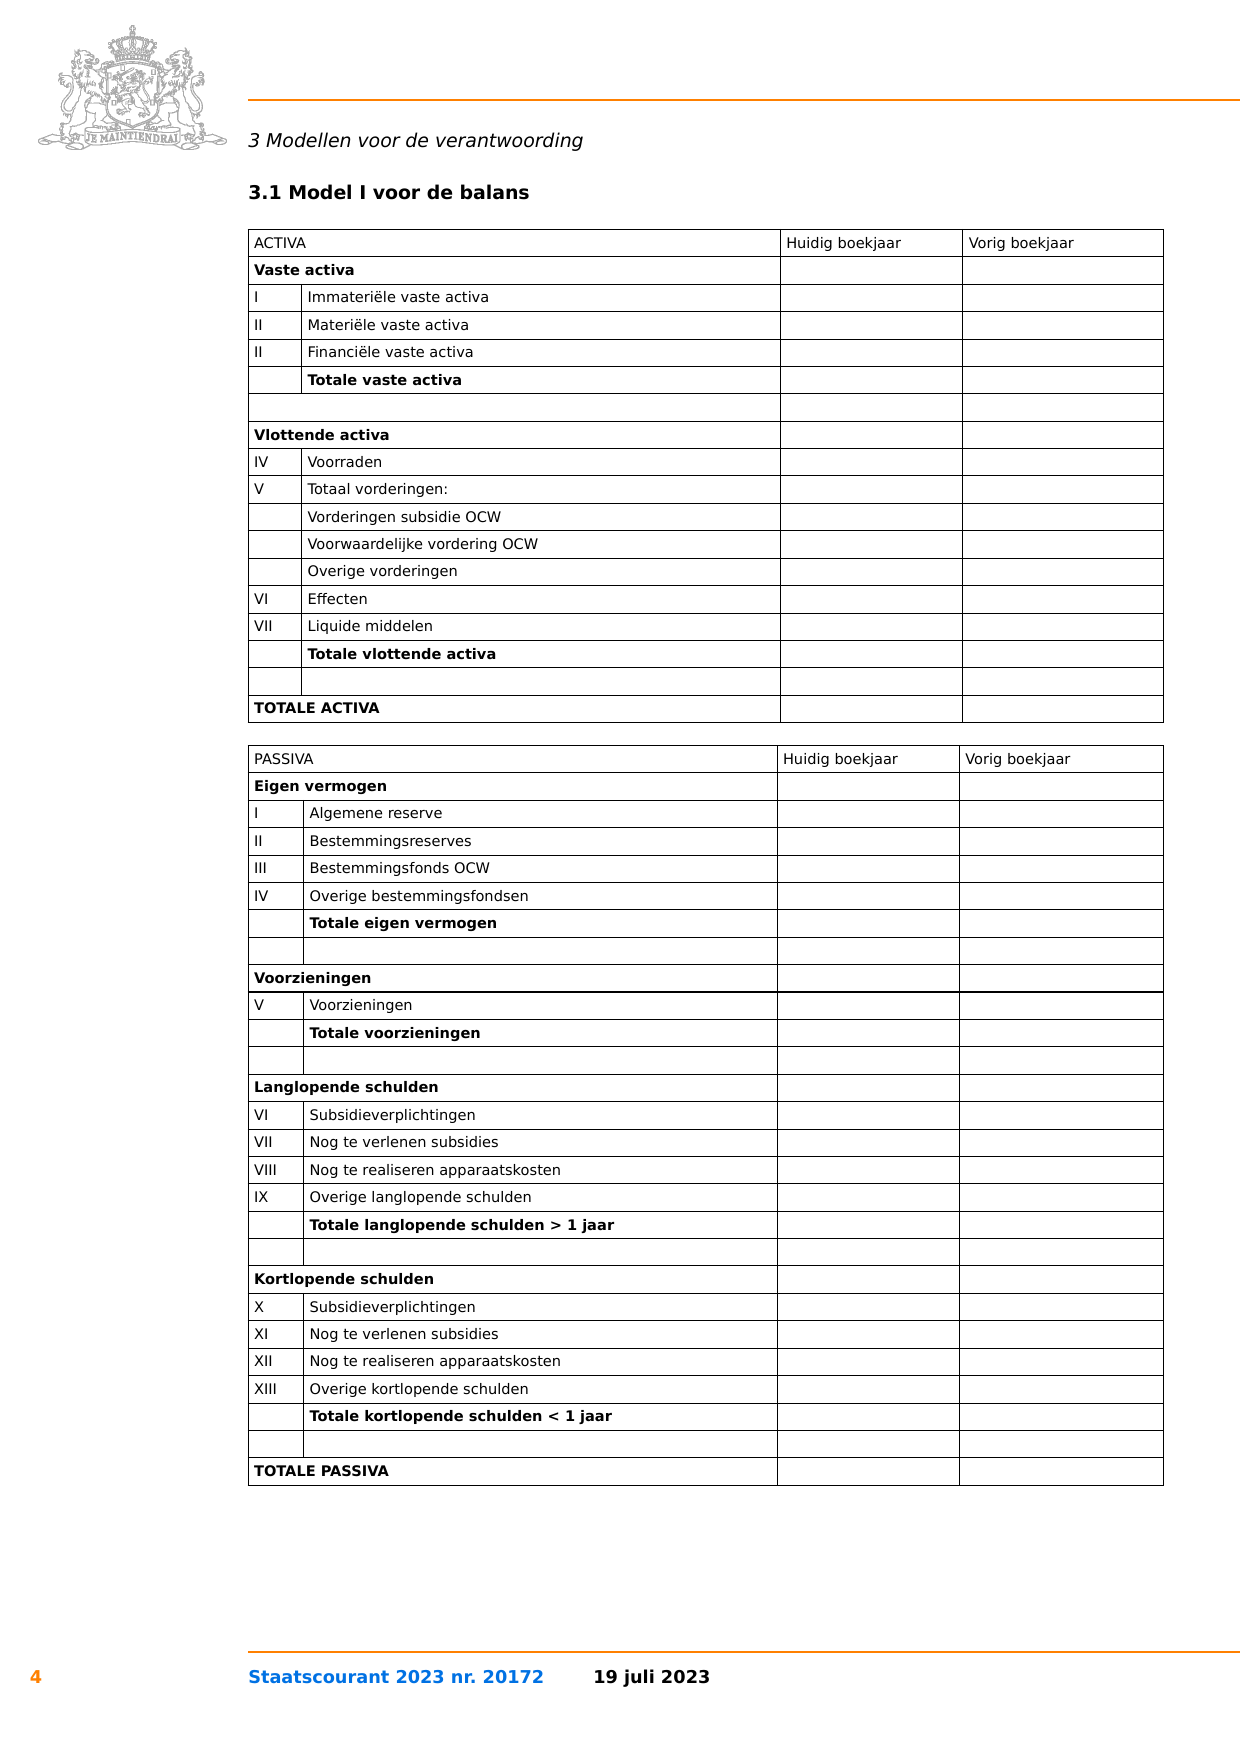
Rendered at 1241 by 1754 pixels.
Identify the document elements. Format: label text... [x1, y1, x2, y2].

table_cell [960, 1294, 1163, 1320]
table_cell TOTALE PASSIVA [249, 1458, 777, 1484]
table_cell [778, 1294, 959, 1320]
table_cell [960, 1020, 1163, 1046]
table_cell Materiële vaste activa [302, 312, 780, 338]
table_cell [778, 1102, 959, 1128]
table_cell [963, 422, 1163, 448]
table_cell VII [249, 1130, 303, 1156]
table_cell IV [249, 449, 301, 475]
table_cell [963, 257, 1163, 284]
table_cell [960, 1458, 1163, 1484]
table_cell [781, 312, 962, 338]
table_cell [304, 1431, 777, 1457]
table_cell [960, 1047, 1163, 1074]
table_cell [963, 696, 1163, 722]
table_cell Eigen vermogen [249, 773, 777, 800]
table_cell [781, 476, 962, 503]
table_cell [781, 668, 962, 694]
table_cell [778, 856, 959, 882]
table_cell [963, 394, 1163, 421]
table_header Vorig boekjaar [963, 230, 1163, 256]
table_header Huidig boekjaar [778, 746, 959, 772]
table_cell [778, 883, 959, 909]
table_cell Vorderingen subsidie OCW [302, 504, 780, 530]
table_cell [249, 394, 780, 421]
table_cell VI [249, 586, 301, 612]
table_cell [778, 1047, 959, 1074]
table_cell Nog te verlenen subsidies [304, 1321, 777, 1348]
table_cell TOTALE ACTIVA [249, 696, 780, 722]
table_cell Totale vlottende activa [302, 641, 780, 667]
table_cell [249, 1212, 303, 1238]
table_cell [960, 801, 1163, 827]
table_cell [778, 1376, 959, 1402]
table_cell Nog te realiseren apparaatskosten [304, 1349, 777, 1375]
table_cell X [249, 1294, 303, 1320]
table_cell [249, 1047, 303, 1074]
table_cell [778, 1184, 959, 1211]
table_cell [778, 965, 959, 991]
table_cell Bestemmingsreserves [304, 828, 777, 854]
table_cell I [249, 801, 303, 827]
table_cell [778, 1075, 959, 1101]
table_cell [778, 828, 959, 854]
table_cell [960, 1349, 1163, 1375]
table_cell [960, 965, 1163, 991]
table_cell XIII [249, 1376, 303, 1402]
table_cell [778, 1458, 959, 1484]
table_header Vorig boekjaar [960, 746, 1163, 772]
table_cell [781, 257, 962, 284]
table_cell [781, 531, 962, 558]
table_cell [778, 938, 959, 964]
table_header Huidig boekjaar [781, 230, 962, 256]
table_cell [963, 285, 1163, 311]
table_cell [249, 1404, 303, 1430]
table_cell Kortlopende schulden [249, 1266, 777, 1293]
table_cell Immateriële vaste activa [302, 285, 780, 311]
table_cell [781, 696, 962, 722]
table_cell V [249, 993, 303, 1019]
table_cell [778, 1266, 959, 1293]
table_cell [960, 1376, 1163, 1402]
table_cell Overige vorderingen [302, 559, 780, 585]
table_cell [781, 367, 962, 393]
table_cell [960, 1157, 1163, 1183]
table_cell Liquide middelen [302, 614, 780, 640]
table_cell Totale langlopende schulden > 1 jaar [304, 1212, 777, 1238]
table_cell Algemene reserve [304, 801, 777, 827]
table_cell [781, 394, 962, 421]
table_cell [781, 285, 962, 311]
table_cell [781, 586, 962, 612]
table_cell Totaal vorderingen: [302, 476, 780, 503]
table_cell [778, 773, 959, 800]
table_cell [963, 559, 1163, 585]
table_cell Subsidieverplichtingen [304, 1294, 777, 1320]
table_cell [963, 312, 1163, 338]
table_cell [781, 614, 962, 640]
table_cell Overige langlopende schulden [304, 1184, 777, 1211]
table_cell [249, 1020, 303, 1046]
table_cell [249, 504, 301, 530]
table_cell [249, 938, 303, 964]
table_cell [781, 641, 962, 667]
table_cell [960, 910, 1163, 937]
table_cell IV [249, 883, 303, 909]
table_cell Subsidieverplichtingen [304, 1102, 777, 1128]
table_cell Effecten [302, 586, 780, 612]
table_cell [781, 504, 962, 530]
table_cell [960, 883, 1163, 909]
table_cell [249, 367, 301, 393]
table_cell [960, 1266, 1163, 1293]
table_cell [778, 993, 959, 1019]
table_cell [249, 559, 301, 585]
table_cell Nog te verlenen subsidies [304, 1130, 777, 1156]
table_cell [960, 856, 1163, 882]
table_cell XII [249, 1349, 303, 1375]
table_cell [960, 773, 1163, 800]
table_cell Totale voorzieningen [304, 1020, 777, 1046]
table_cell [963, 586, 1163, 612]
table_header PASSIVA [249, 746, 777, 772]
table_cell Langlopende schulden [249, 1075, 777, 1101]
table_cell VI [249, 1102, 303, 1128]
table_cell [778, 1212, 959, 1238]
table_cell [960, 1404, 1163, 1430]
table_cell Voorwaardelijke vordering OCW [302, 531, 780, 558]
table_cell Voorraden [302, 449, 780, 475]
table_cell [960, 1321, 1163, 1348]
picture [38, 25, 227, 150]
table_cell [778, 1321, 959, 1348]
table_cell [249, 910, 303, 937]
table_cell Financiële vaste activa [302, 340, 780, 366]
table_cell Vlottende activa [249, 422, 780, 448]
table_cell [963, 504, 1163, 530]
table_cell [304, 938, 777, 964]
table_cell Voorzieningen [249, 965, 777, 991]
table_header ACTIVA [249, 230, 780, 256]
table_cell Vaste activa [249, 257, 780, 284]
table_cell IX [249, 1184, 303, 1211]
table_cell [960, 1102, 1163, 1128]
table_cell [960, 1212, 1163, 1238]
table_cell Voorzieningen [304, 993, 777, 1019]
table_cell III [249, 856, 303, 882]
table_cell [960, 993, 1163, 1019]
table_cell VII [249, 614, 301, 640]
table_cell [960, 828, 1163, 854]
table_cell [304, 1239, 777, 1265]
table_cell [963, 367, 1163, 393]
table_cell [963, 668, 1163, 694]
table_cell [778, 1404, 959, 1430]
table_cell [963, 449, 1163, 475]
table_cell [960, 1239, 1163, 1265]
table_cell Overige bestemmingsfondsen [304, 883, 777, 909]
table_cell [778, 1349, 959, 1375]
table_cell Totale vaste activa [302, 367, 780, 393]
table_cell [781, 340, 962, 366]
table_cell [249, 531, 301, 558]
table_cell [960, 1130, 1163, 1156]
table_cell [249, 668, 301, 694]
table_cell I [249, 285, 301, 311]
table_cell [963, 340, 1163, 366]
table_cell [960, 1184, 1163, 1211]
table_cell [960, 938, 1163, 964]
table_cell V [249, 476, 301, 503]
table_cell VIII [249, 1157, 303, 1183]
table_cell Overige kortlopende schulden [304, 1376, 777, 1402]
table_cell [304, 1047, 777, 1074]
table_cell [778, 1431, 959, 1457]
table_cell [249, 641, 301, 667]
table_cell [960, 1075, 1163, 1101]
table_cell [778, 1020, 959, 1046]
table_cell [963, 614, 1163, 640]
table_cell [781, 559, 962, 585]
table_cell [778, 801, 959, 827]
table_cell Nog te realiseren apparaatskosten [304, 1157, 777, 1183]
table_cell [778, 910, 959, 937]
subtitle 3 Modellen voor de verantwoording [248, 130, 1163, 152]
table_cell Totale kortlopende schulden < 1 jaar [304, 1404, 777, 1430]
table_cell [960, 1431, 1163, 1457]
table_cell II [249, 828, 303, 854]
table_cell XI [249, 1321, 303, 1348]
table_cell [249, 1239, 303, 1265]
table_cell II [249, 340, 301, 366]
table_cell II [249, 312, 301, 338]
table_cell [249, 1431, 303, 1457]
subtitle 3.1 Model I voor de balans [248, 182, 1163, 204]
table_cell [781, 422, 962, 448]
table_cell Bestemmingsfonds OCW [304, 856, 777, 882]
table_cell [778, 1239, 959, 1265]
table_cell [778, 1130, 959, 1156]
table_cell [963, 476, 1163, 503]
table_cell [778, 1157, 959, 1183]
table_cell [963, 641, 1163, 667]
table_cell [963, 531, 1163, 558]
table_cell [302, 668, 780, 694]
table_cell [781, 449, 962, 475]
table_cell Totale eigen vermogen [304, 910, 777, 937]
